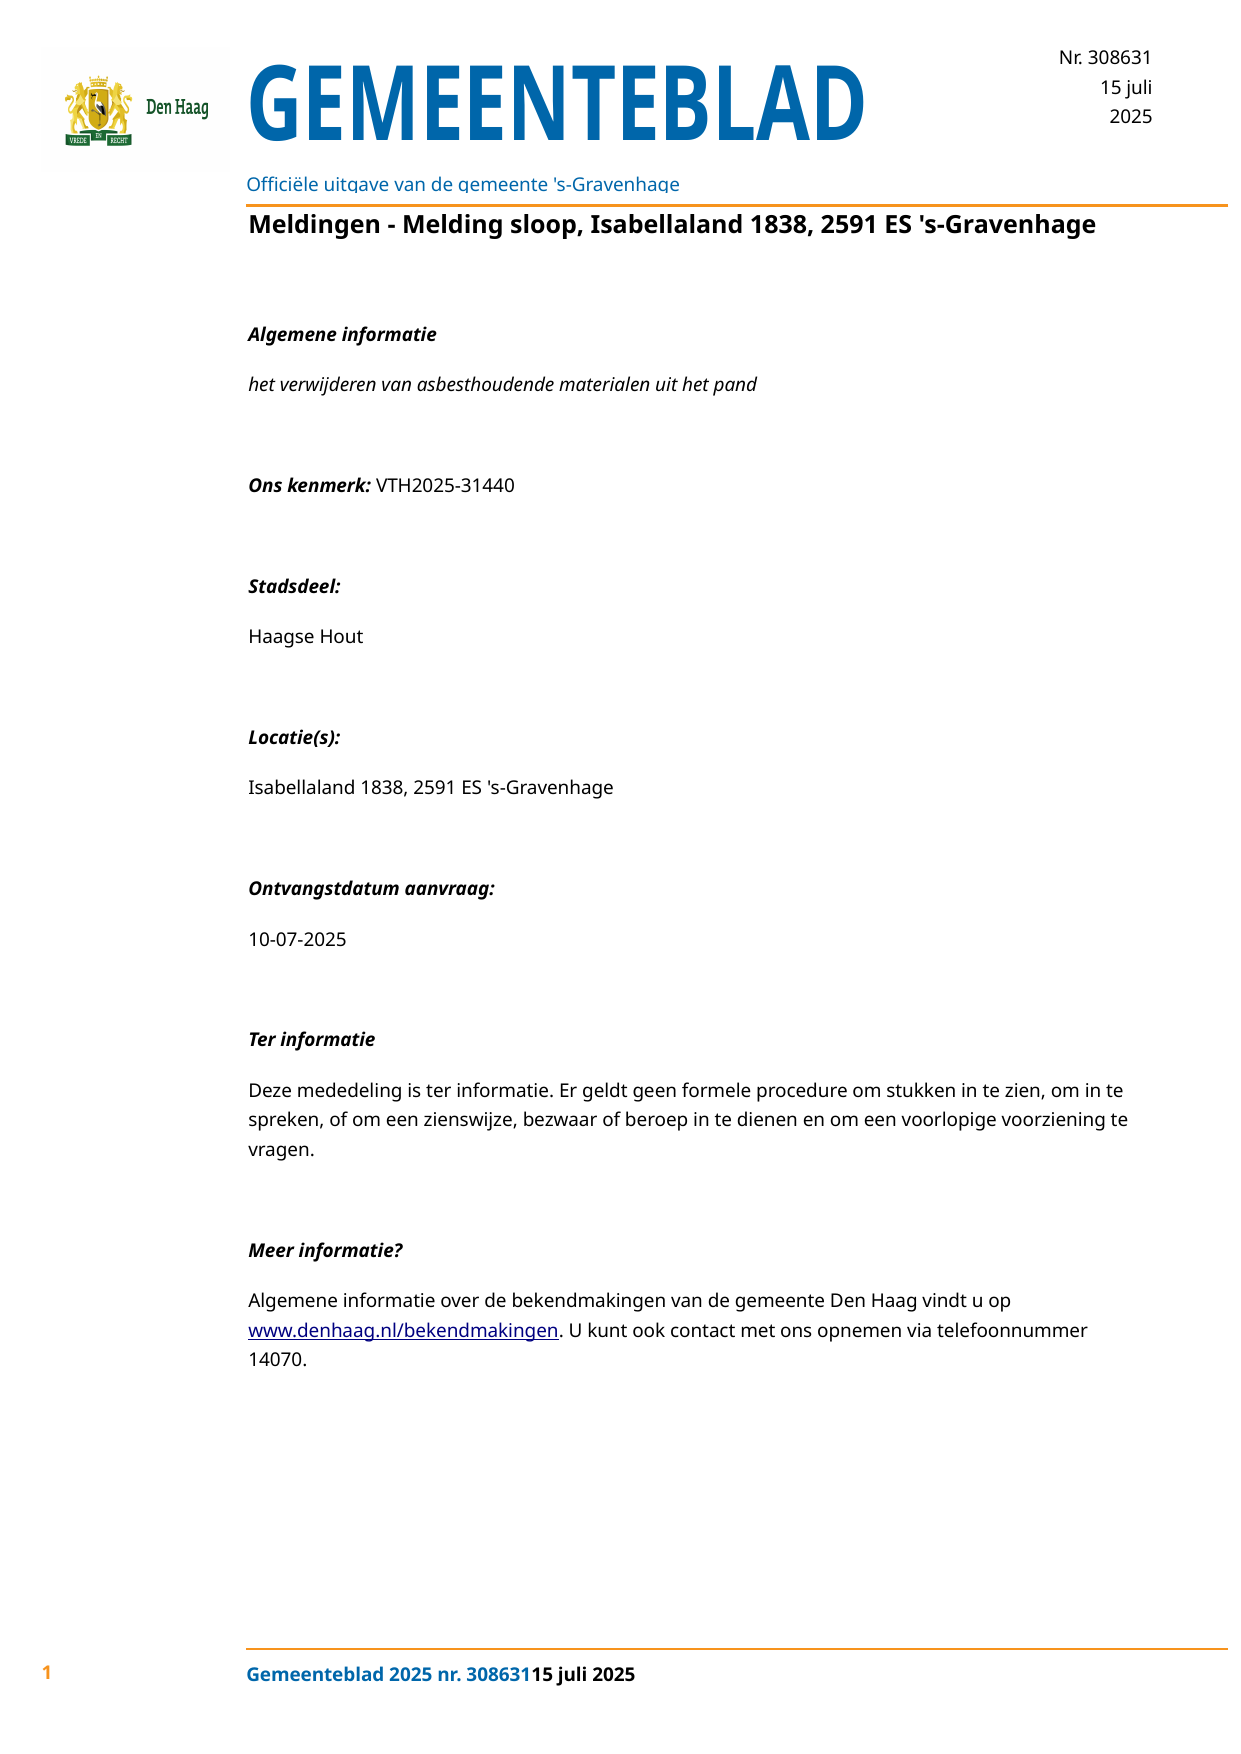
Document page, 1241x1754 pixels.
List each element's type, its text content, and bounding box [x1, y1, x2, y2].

text Algemene informatie [248, 321, 1152, 346]
text Ons kenmerk: VTH2025-31440 [248, 472, 1152, 498]
text het verwijderen van asbesthoudende materialen uit het pand [248, 371, 1152, 397]
text Haagse Hout [248, 623, 1152, 649]
text 10-07-2025 [248, 926, 1152, 951]
text Isabellaland 1838, 2591 ES 's-Gravenhage [248, 774, 1152, 800]
text Meldingen - Melding sloop, Isabellaland 1838, 2591 ES 's-Gravenhage [248, 207, 1152, 241]
text Locatie(s): [248, 724, 1152, 750]
text Ter informatie [248, 1027, 1152, 1052]
text Stadsdeel: [248, 573, 1152, 598]
text Ontvangstdatum aanvraag: [248, 875, 1152, 901]
text Meer informatie? [248, 1237, 1152, 1263]
picture [41, 47, 231, 172]
text Deze mededeling is ter informatie. Er geldt geen formele procedure om stukken in te zien, om in te spreken, of om een zienswijze, bezwaar of beroep in te dienen en om een voorlopige voorziening te vragen. [248, 1077, 1152, 1162]
text Algemene informatie over de bekendmakingen van de gemeente Den Haag vindt u op www.denhaag.nl/bekendmakingen. U kunt ook contact met ons opnemen via telefoonnummer 14070. [248, 1287, 1152, 1372]
